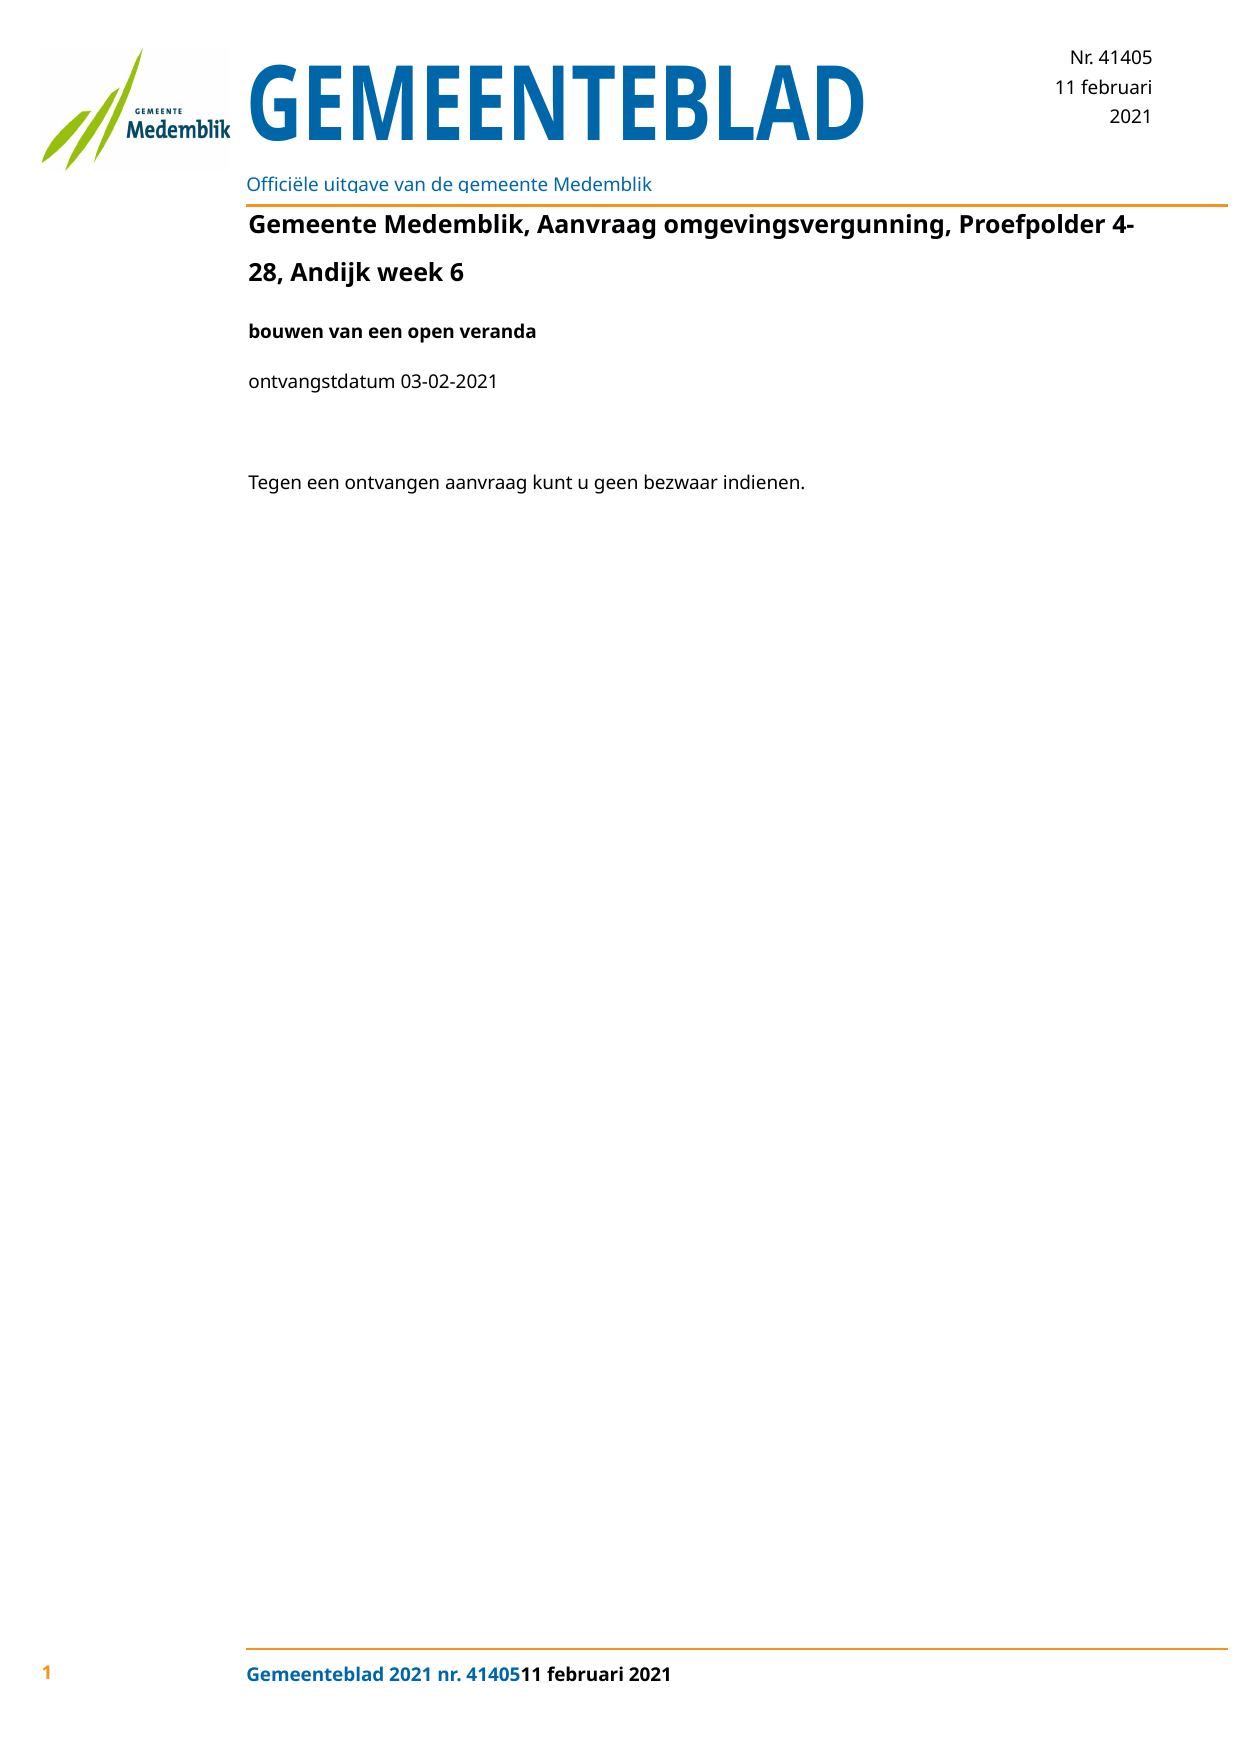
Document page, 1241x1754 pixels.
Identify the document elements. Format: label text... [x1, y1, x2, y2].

text Tegen een ontvangen aanvraag kunt u geen bezwaar indienen. [248, 469, 1152, 495]
text ontvangstdatum 03-02-2021 [248, 368, 1152, 394]
text Gemeente Medemblik, Aanvraag omgevingsvergunning, Proefpolder 4-28, Andijk week 6 [248, 207, 1152, 288]
picture [41, 47, 231, 172]
text bouwen van een open veranda [248, 318, 1152, 344]
